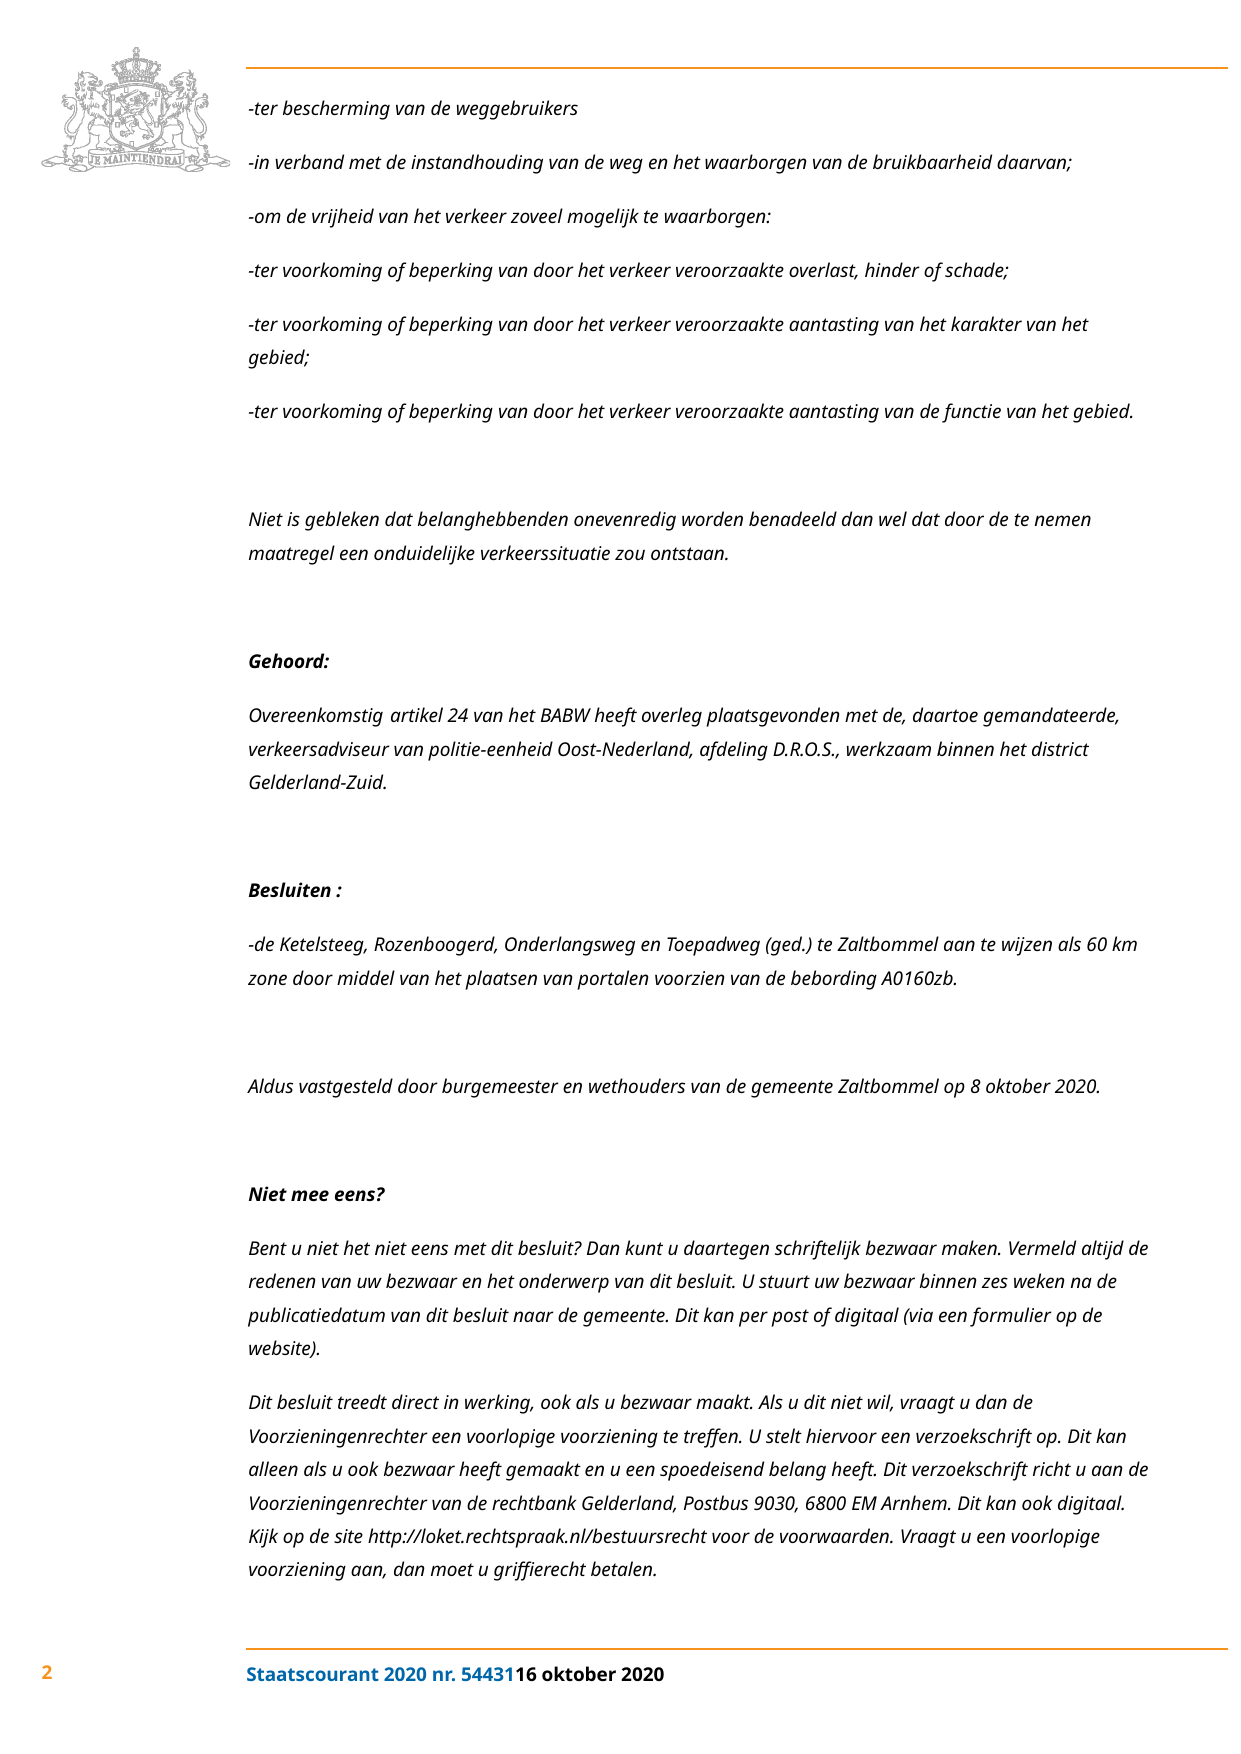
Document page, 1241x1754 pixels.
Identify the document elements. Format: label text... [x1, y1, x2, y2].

text Dit besluit treedt direct in werking, ook als u bezwaar maakt. Als u dit niet wil, vraagt u dan de Voorzieningenrechter een voorlopige voorziening te treffen. U stelt hiervoor een verzoekschrift op. Dit kan alleen als u ook bezwaar heeft gemaakt en u een spoedeisend belang heeft. Dit verzoekschrift richt u aan de Voorzieningenrechter van de rechtbank Gelderland, Postbus 9030, 6800 EM Arnhem. Dit kan ook digitaal. Kijk op de site http://loket.rechtspraak.nl/bestuursrecht voor de voorwaarden. Vraagt u een voorlopige voorziening aan, dan moet u griffierecht betalen. [248, 1389, 1152, 1582]
text Niet is gebleken dat belanghebbenden onevenredig worden benadeeld dan wel dat door de te nemen maatregel een onduidelijke verkeerssituatie zou ontstaan. [248, 507, 1152, 566]
text -ter voorkoming of beperking van door het verkeer veroorzaakte aantasting van de functie van het gebied. [248, 398, 1152, 424]
text Gehoord: [248, 648, 1152, 674]
text -ter voorkoming of beperking van door het verkeer veroorzaakte overlast, hinder of schade; [248, 257, 1152, 283]
text Bent u niet het niet eens met dit besluit? Dan kunt u daartegen schriftelijk bezwaar maken. Vermeld altijd de redenen van uw bezwaar en het onderwerp van dit besluit. U stuurt uw bezwaar binnen zes weken na de publicatiedatum van dit besluit naar de gemeente. Dit kan per post of digitaal (via een formulier op de website). [248, 1235, 1152, 1361]
text Overeenkomstig artikel 24 van het BABW heeft overleg plaatsgevonden met de, daartoe gemandateerde, verkeersadviseur van politie-eenheid Oost-Nederland, afdeling D.R.O.S., werkzaam binnen het district Gelderland-Zuid. [248, 702, 1152, 795]
text Besluiten : [248, 877, 1152, 903]
text -ter voorkoming of beperking van door het verkeer veroorzaakte aantasting van het karakter van het gebied; [248, 311, 1152, 370]
text -de Ketelsteeg, Rozenboogerd, Onderlangsweg en Toepadweg (ged.) te Zaltbommel aan te wijzen als 60 km zone door middel van het plaatsen van portalen voorzien van de bebording A0160zb. [248, 931, 1152, 991]
text Niet mee eens? [248, 1181, 1152, 1207]
text Aldus vastgesteld door burgemeester en wethouders van de gemeente Zaltbommel op 8 oktober 2020. [248, 1073, 1152, 1099]
text -om de vrijheid van het verkeer zoveel mogelijk te waarborgen: [248, 203, 1152, 229]
picture [41, 47, 231, 172]
text -ter bescherming van de weggebruikers [248, 95, 1152, 121]
text -in verband met de instandhouding van de weg en het waarborgen van de bruikbaarheid daarvan; [248, 149, 1152, 174]
